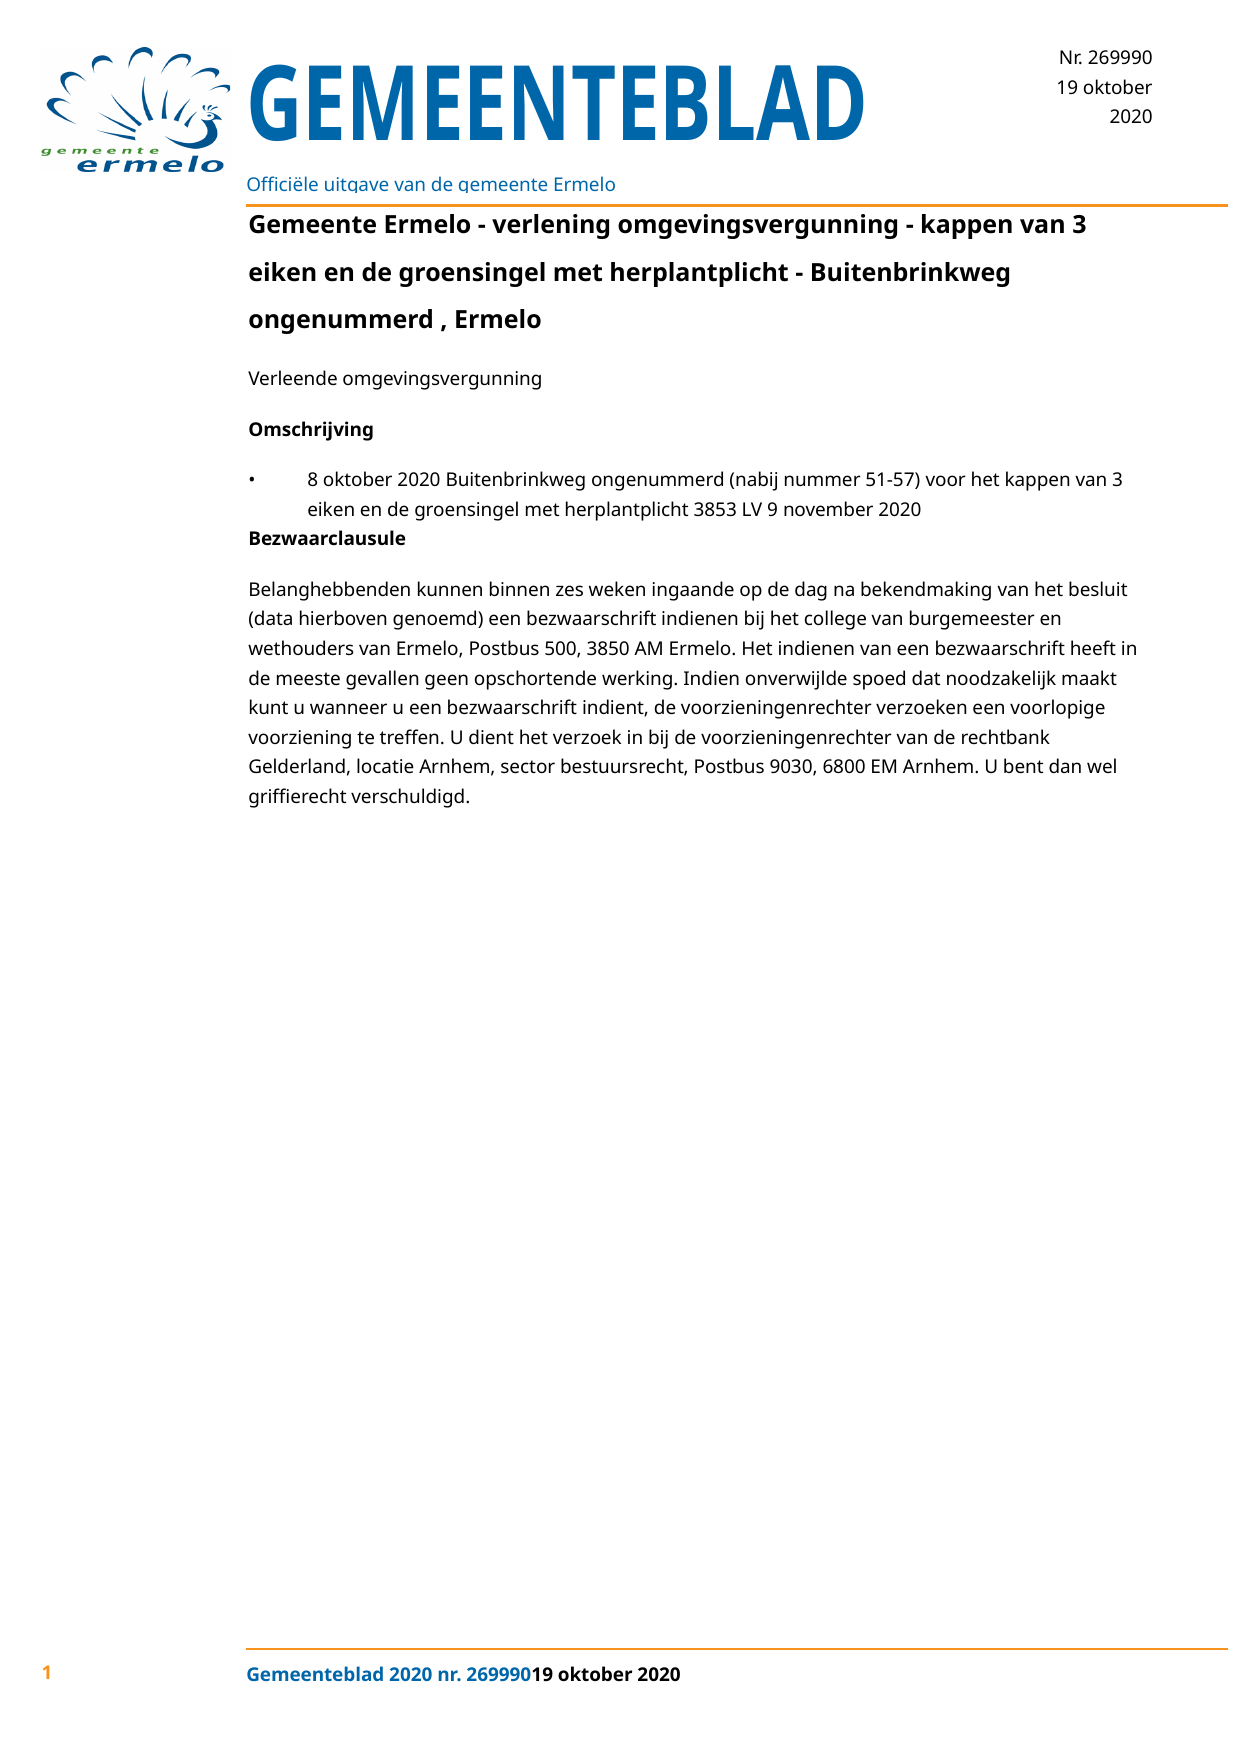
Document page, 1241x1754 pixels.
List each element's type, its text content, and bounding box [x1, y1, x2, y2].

text Verleende omgevingsvergunning [248, 366, 1152, 391]
text Gemeente Ermelo - verlening omgevingsvergunning - kappen van 3 eiken en de groensingel met herplantplicht - Buitenbrinkweg ongenummerd , Ermelo [248, 207, 1152, 336]
text Omschrijving [248, 416, 1152, 442]
picture [41, 47, 231, 172]
list 8 oktober 2020 Buitenbrinkweg ongenummerd (nabij nummer 51-57) voor het kappen van 3 eiken en de groensingel met herplantplicht 3853 LV 9 november 2020 [248, 466, 1152, 522]
text Bezwaarclausule [248, 526, 1152, 551]
text Belanghebbenden kunnen binnen zes weken ingaande op de dag na bekendmaking van het besluit (data hierboven genoemd) een bezwaarschrift indienen bij het college van burgemeester en wethouders van Ermelo, Postbus 500, 3850 AM Ermelo. Het indienen van een bezwaarschrift heeft in de meeste gevallen geen opschortende werking. Indien onverwijlde spoed dat noodzakelijk maakt kunt u wanneer u een bezwaarschrift indient, de voorzieningenrechter verzoeken een voorlopige voorziening te treffen. U dient het verzoek in bij de voorzieningenrechter van de rechtbank Gelderland, locatie Arnhem, sector bestuursrecht, Postbus 9030, 6800 EM Arnhem. U bent dan wel griffierecht verschuldigd. [248, 576, 1152, 809]
